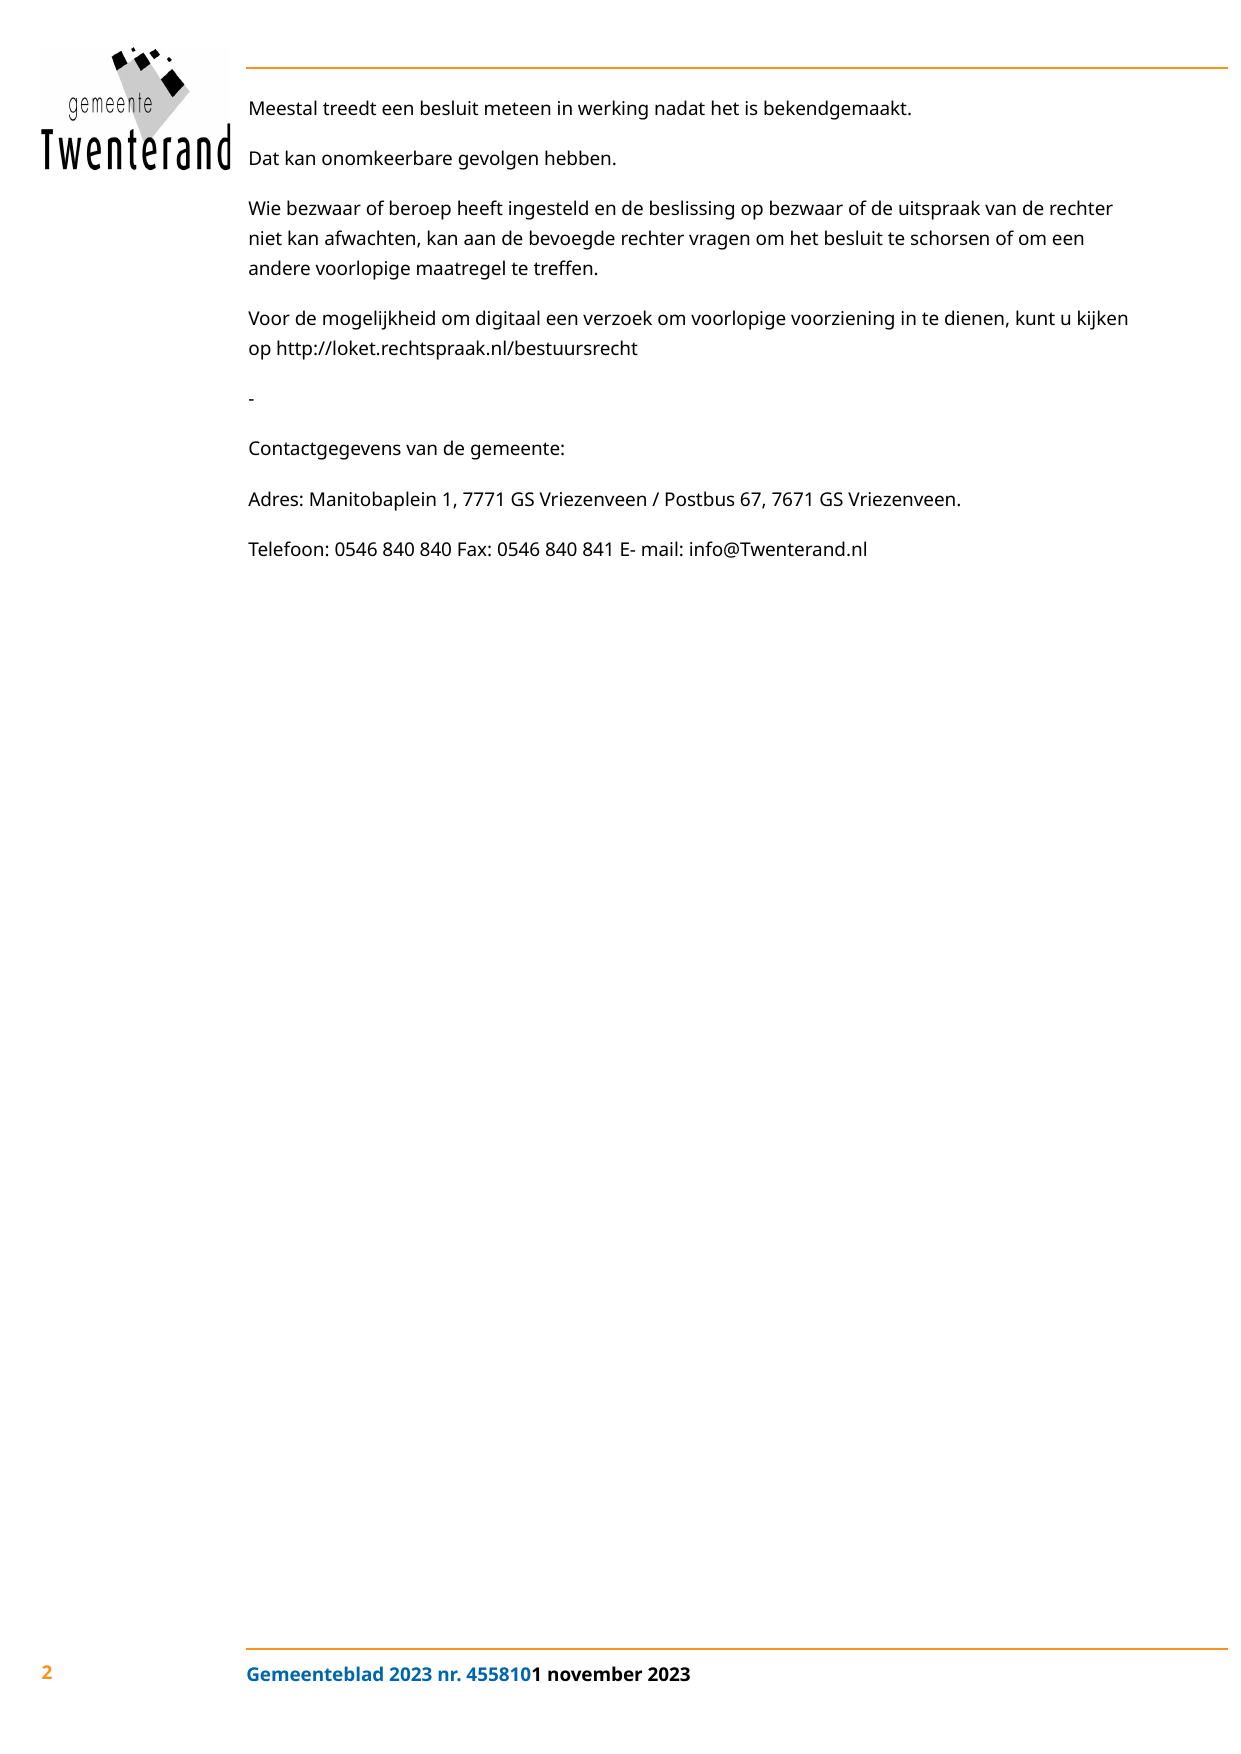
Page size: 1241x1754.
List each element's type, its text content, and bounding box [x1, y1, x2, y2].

text Voor de mogelijkheid om digitaal een verzoek om voorlopige voorziening in te dienen, kunt u kijken op http://loket.rechtspraak.nl/bestuursrecht [248, 305, 1152, 361]
text Telefoon: 0546 840 840 Fax: 0546 840 841 E- mail: info@Twenterand.nl [248, 536, 1152, 562]
text Dat kan onomkeerbare gevolgen hebben. [248, 145, 1152, 171]
text - [248, 385, 1152, 411]
text Wie bezwaar of beroep heeft ingesteld en de beslissing op bezwaar of de uitspraak van de rechter niet kan afwachten, kan aan de bevoegde rechter vragen om het besluit te schorsen of om een andere voorlopige maatregel te treffen. [248, 196, 1152, 281]
text Meestal treedt een besluit meteen in werking nadat het is bekendgemaakt. [248, 95, 1152, 121]
picture [41, 47, 231, 172]
text Adres: Manitobaplein 1, 7771 GS Vriezenveen / Postbus 67, 7671 GS Vriezenveen. [248, 486, 1152, 512]
text Contactgegevens van de gemeente: [248, 436, 1152, 461]
